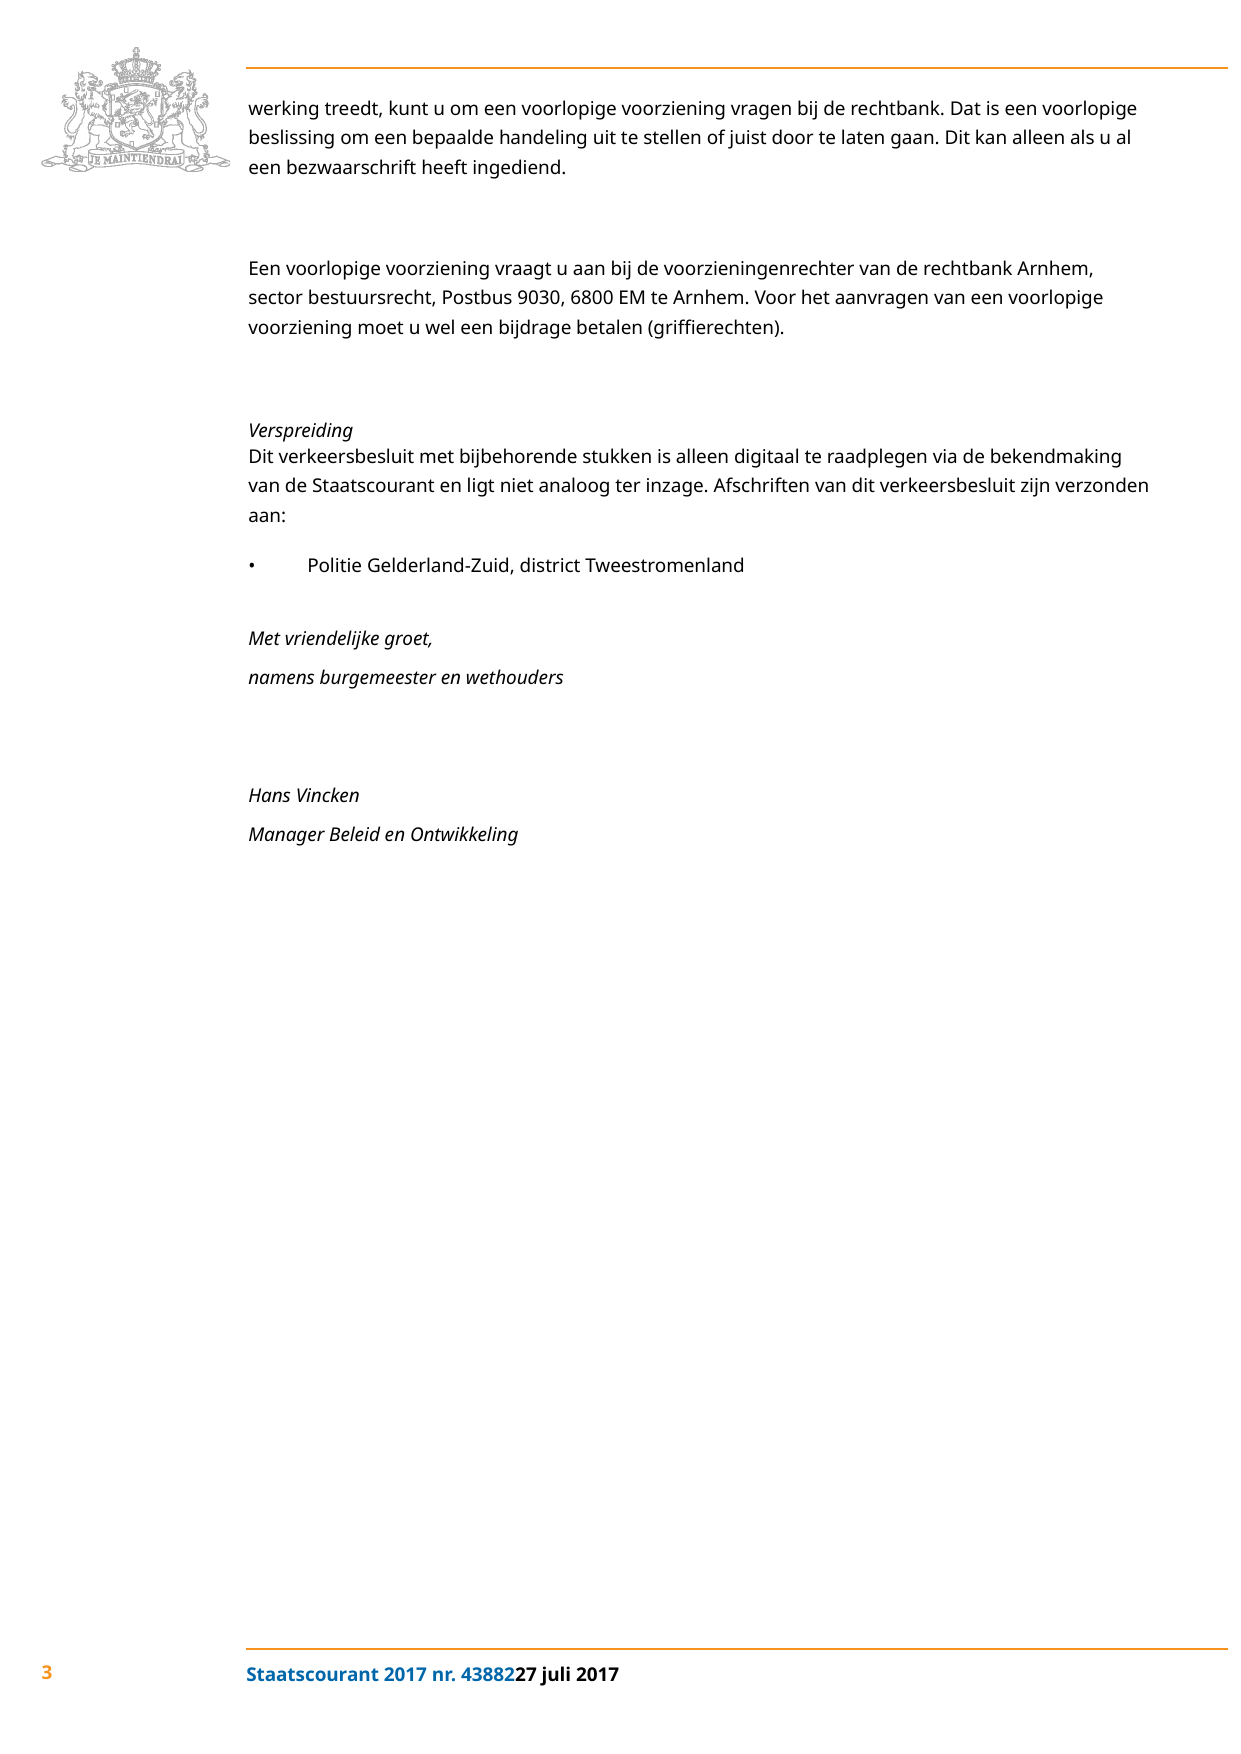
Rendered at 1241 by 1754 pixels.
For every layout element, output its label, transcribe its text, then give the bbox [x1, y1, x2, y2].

text Verspreiding [248, 417, 1152, 443]
picture [41, 47, 231, 172]
text werking treedt, kunt u om een voorlopige voorziening vragen bij de rechtbank. Dat is een voorlopige beslissing om een bepaalde handeling uit te stellen of juist door te laten gaan. Dit kan alleen als u al een bezwaarschrift heeft ingediend. [248, 95, 1152, 180]
text Een voorlopige voorziening vraagt u aan bij de voorzieningenrechter van de rechtbank Arnhem, sector bestuursrecht, Postbus 9030, 6800 EM te Arnhem. Voor het aanvragen van een voorlopige voorziening moet u wel een bijdrage betalen (griffierechten). [248, 255, 1152, 340]
text Hans Vincken [248, 782, 1152, 808]
list Politie Gelderland-Zuid, district Tweestromenland [248, 552, 1152, 578]
text Met vriendelijke groet, [248, 625, 1152, 651]
text Dit verkeersbesluit met bijbehorende stukken is alleen digitaal te raadplegen via de bekendmaking van de Staatscourant en ligt niet analoog ter inzage. Afschriften van dit verkeersbesluit zijn verzonden aan: [248, 443, 1152, 528]
text namens burgemeester en wethouders [248, 664, 1152, 690]
text Manager Beleid en Ontwikkeling [248, 822, 1152, 847]
